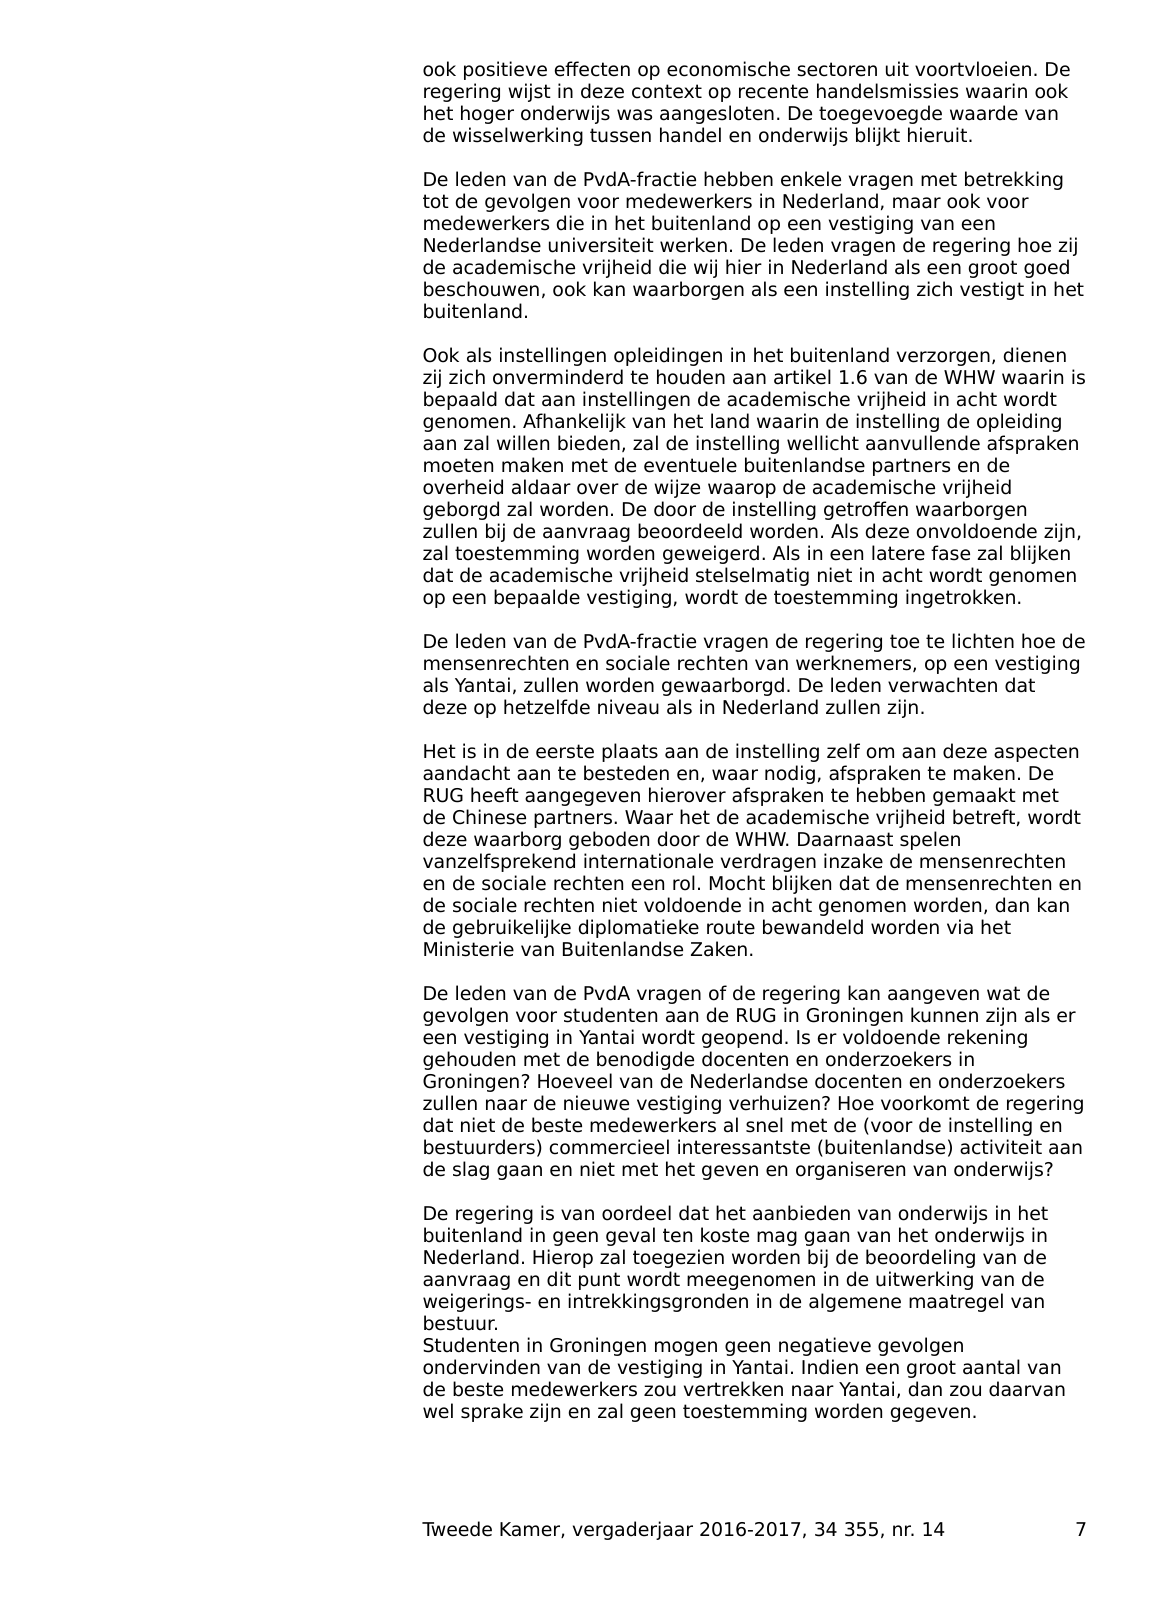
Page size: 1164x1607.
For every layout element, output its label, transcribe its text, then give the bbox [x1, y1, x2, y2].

text Studenten in Groningen mogen geen negatieve gevolgen ondervinden van de vestiging in Yantai. Indien een groot aantal van de beste medewerkers zou vertrekken naar Yantai, dan zou daarvan wel sprake zijn en zal geen toestemming worden gegeven. [422, 1335, 1087, 1423]
text De regering is van oordeel dat het aanbieden van onderwijs in het buitenland in geen geval ten koste mag gaan van het onderwijs in Nederland. Hierop zal toegezien worden bij de beoordeling van de aanvraag en dit punt wordt meegenomen in de uitwerking van de weigerings- en intrekkingsgronden in de algemene maatregel van bestuur. [422, 1203, 1087, 1335]
text Het is in de eerste plaats aan de instelling zelf om aan deze aspecten aandacht aan te besteden en, waar nodig, afspraken te maken. De RUG heeft aangegeven hierover afspraken te hebben gemaakt met de Chinese partners. Waar het de academische vrijheid betreft, wordt deze waarborg geboden door de WHW. Daarnaast spelen vanzelfsprekend internationale verdragen inzake de mensenrechten en de sociale rechten een rol. Mocht blijken dat de mensenrechten en de sociale rechten niet voldoende in acht genomen worden, dan kan de gebruikelijke diplomatieke route bewandeld worden via het Ministerie van Buitenlandse Zaken. [422, 741, 1087, 961]
text De leden van de PvdA-fractie hebben enkele vragen met betrekking tot de gevolgen voor medewerkers in Nederland, maar ook voor medewerkers die in het buitenland op een vestiging van een Nederlandse universiteit werken. De leden vragen de regering hoe zij de academische vrijheid die wij hier in Nederland als een groot goed beschouwen, ook kan waarborgen als een instelling zich vestigt in het buitenland. [422, 169, 1087, 323]
text ook positieve effecten op economische sectoren uit voortvloeien. De regering wijst in deze context op recente handelsmissies waarin ook het hoger onderwijs was aangesloten. De toegevoegde waarde van de wisselwerking tussen handel en onderwijs blijkt hieruit. [422, 59, 1087, 147]
text De leden van de PvdA-fractie vragen de regering toe te lichten hoe de mensenrechten en sociale rechten van werknemers, op een vestiging als Yantai, zullen worden gewaarborgd. De leden verwachten dat deze op hetzelfde niveau als in Nederland zullen zijn. [422, 631, 1087, 719]
text Ook als instellingen opleidingen in het buitenland verzorgen, dienen zij zich onverminderd te houden aan artikel 1.6 van de WHW waarin is bepaald dat aan instellingen de academische vrijheid in acht wordt genomen. Afhankelijk van het land waarin de instelling de opleiding aan zal willen bieden, zal de instelling wellicht aanvullende afspraken moeten maken met de eventuele buitenlandse partners en de overheid aldaar over de wijze waarop de academische vrijheid geborgd zal worden. De door de instelling getroffen waarborgen zullen bij de aanvraag beoordeeld worden. Als deze onvoldoende zijn, zal toestemming worden geweigerd. Als in een latere fase zal blijken dat de academische vrijheid stelselmatig niet in acht wordt genomen op een bepaalde vestiging, wordt de toestemming ingetrokken. [422, 345, 1087, 609]
text De leden van de PvdA vragen of de regering kan aangeven wat de gevolgen voor studenten aan de RUG in Groningen kunnen zijn als er een vestiging in Yantai wordt geopend. Is er voldoende rekening gehouden met de benodigde docenten en onderzoekers in Groningen? Hoeveel van de Nederlandse docenten en onderzoekers zullen naar de nieuwe vestiging verhuizen? Hoe voorkomt de regering dat niet de beste medewerkers al snel met de (voor de instelling en bestuurders) commercieel interessantste (buitenlandse) activiteit aan de slag gaan en niet met het geven en organiseren van onderwijs? [422, 983, 1087, 1181]
